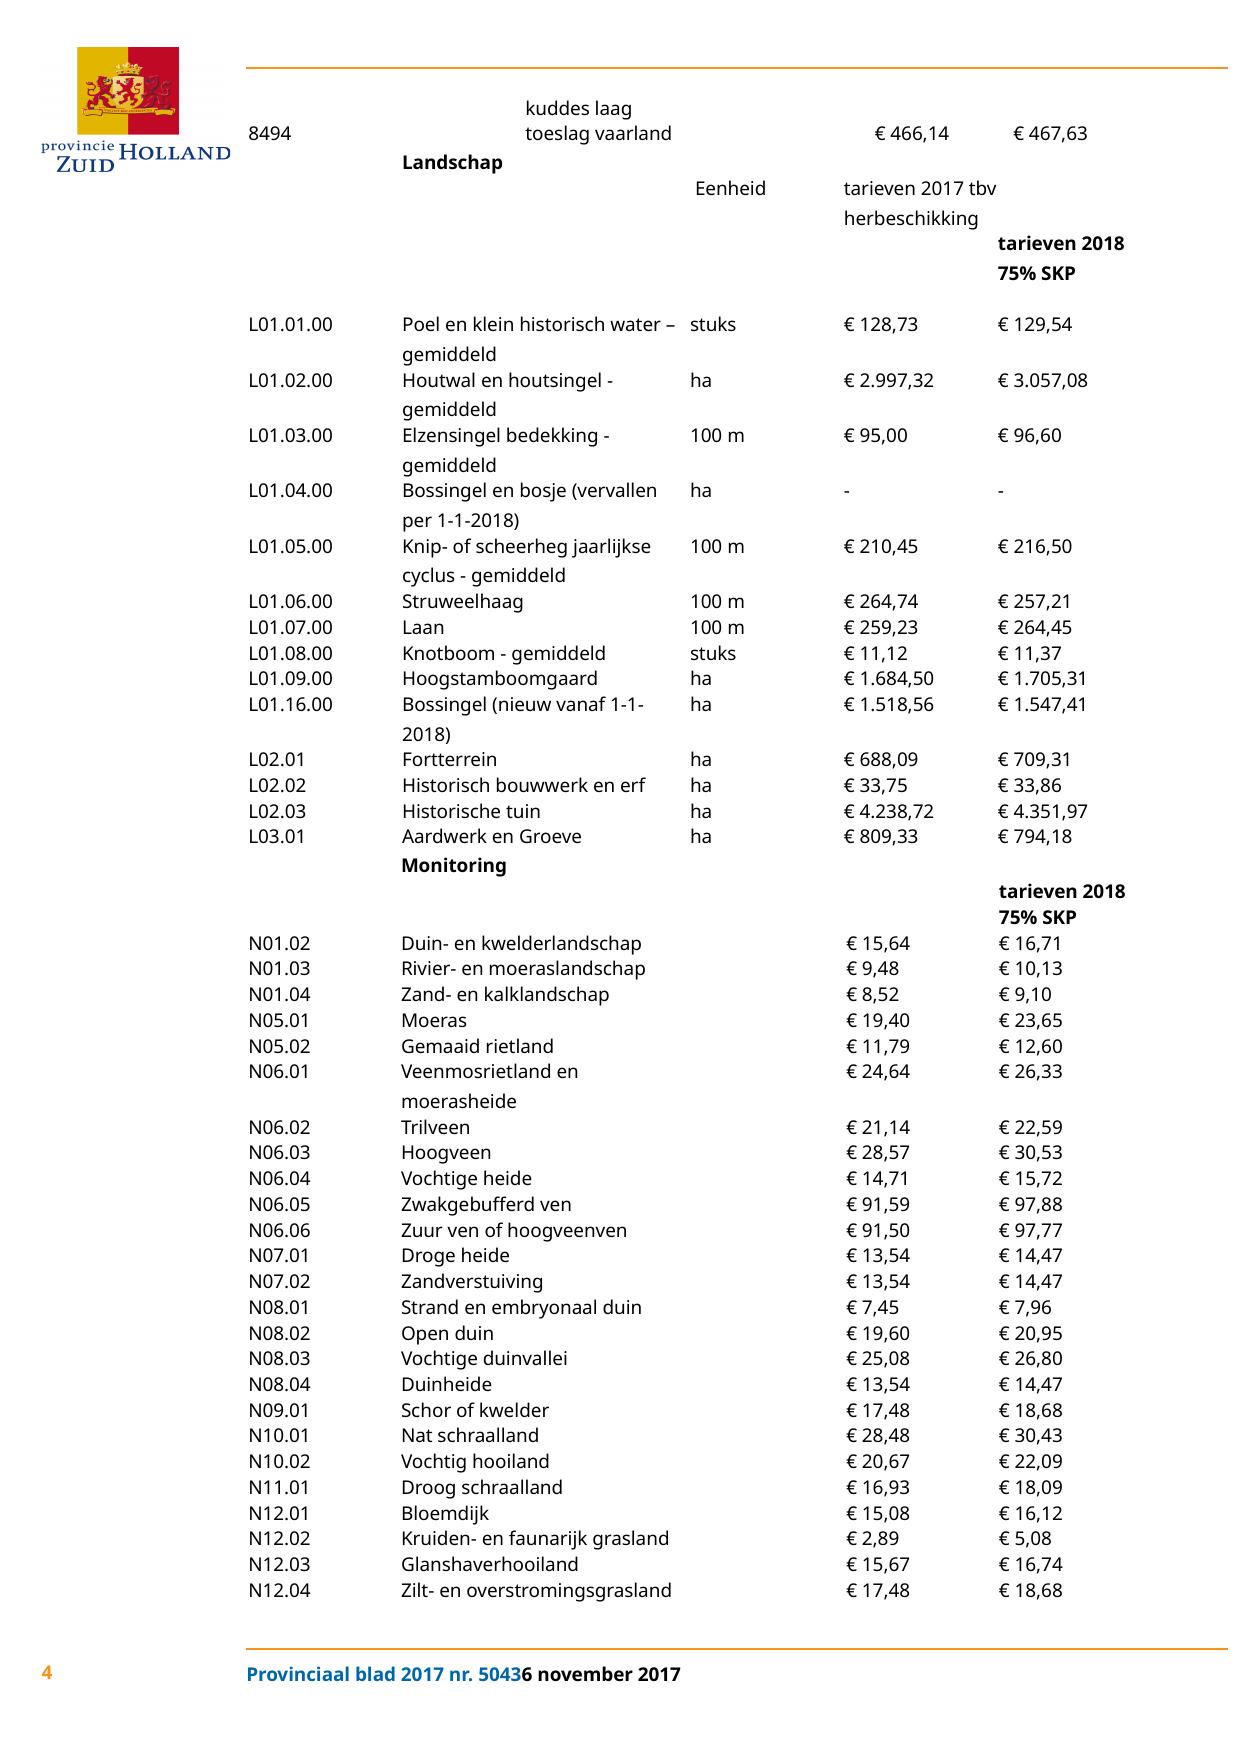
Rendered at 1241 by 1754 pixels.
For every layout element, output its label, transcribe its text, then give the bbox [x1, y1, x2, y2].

table_header Landschap [402, 150, 690, 175]
table_cell Droog schraalland [401, 1474, 693, 1500]
table_cell L01.07.00 [248, 614, 402, 640]
table_cell Zandverstuiving [401, 1268, 693, 1294]
table_cell Schor of kwelder [401, 1397, 693, 1423]
table_cell € 9,10 [999, 981, 1152, 1007]
table_cell ha [690, 367, 844, 422]
table_cell L01.08.00 [248, 640, 402, 665]
table_cell [402, 231, 690, 286]
table_cell € 95,00 [844, 422, 998, 478]
table_cell € 13,54 [846, 1243, 999, 1268]
table_cell € 7,45 [846, 1294, 999, 1320]
table_cell € 9,48 [846, 956, 999, 981]
table_cell [693, 1294, 846, 1320]
table_cell [693, 1217, 846, 1242]
table_cell N07.02 [248, 1268, 401, 1294]
table_cell L03.01 [248, 824, 402, 849]
table_cell € 97,88 [999, 1191, 1152, 1217]
table_cell N08.02 [248, 1320, 401, 1345]
table_cell Struweelhaag [402, 588, 690, 614]
table_cell toeslag vaarland [525, 121, 736, 146]
table_cell N06.05 [248, 1191, 401, 1217]
table_cell € 20,67 [846, 1448, 999, 1474]
table_cell Zand- en kalklandschap [401, 981, 693, 1007]
table_cell 8494 [248, 121, 387, 146]
table_cell N06.02 [248, 1114, 401, 1139]
table_cell € 28,57 [846, 1140, 999, 1165]
table_cell € 14,47 [999, 1268, 1152, 1294]
table_cell [693, 1268, 846, 1294]
table_cell tarieven 2018 75% SKP [998, 231, 1152, 286]
table_cell Vochtige duinvallei [401, 1345, 693, 1371]
table_cell L01.06.00 [248, 588, 402, 614]
table_cell [1013, 95, 1152, 121]
table_cell - [844, 478, 998, 533]
table_cell € 18,09 [999, 1474, 1152, 1500]
table_cell € 11,12 [844, 640, 998, 665]
table_cell Historische tuin [402, 798, 690, 824]
table_cell N06.04 [248, 1165, 401, 1191]
table_cell € 23,65 [999, 1007, 1152, 1033]
table_cell L01.03.00 [248, 422, 402, 478]
table_cell [693, 1243, 846, 1268]
table_cell N08.01 [248, 1294, 401, 1320]
table_cell € 24,64 [846, 1059, 999, 1114]
table_cell [736, 95, 874, 121]
table_header [248, 853, 401, 878]
table_cell [693, 1320, 846, 1345]
table_cell [693, 981, 846, 1007]
table_cell [387, 95, 525, 121]
table_cell 100 m [690, 533, 844, 588]
table_cell € 15,08 [846, 1500, 999, 1526]
table_cell L01.09.00 [248, 665, 402, 691]
table_cell [402, 286, 690, 312]
table_cell € 97,77 [999, 1217, 1152, 1242]
table_cell € 25,08 [846, 1345, 999, 1371]
table_cell [248, 231, 402, 286]
table_cell € 1.705,31 [998, 665, 1152, 691]
table_cell € 2.997,32 [844, 367, 998, 422]
table_cell Zwakgebufferd ven [401, 1191, 693, 1217]
table_cell Droge heide [401, 1243, 693, 1268]
table_cell ha [690, 478, 844, 533]
table_cell [846, 879, 999, 904]
table_cell [690, 231, 844, 286]
table_cell € 16,93 [846, 1474, 999, 1500]
table_cell [693, 1371, 846, 1397]
table_cell [693, 1140, 846, 1165]
table_cell Hoogveen [401, 1140, 693, 1165]
table_cell € 467,63 [1013, 121, 1152, 146]
table_cell € 96,60 [998, 422, 1152, 478]
table_cell Open duin [401, 1320, 693, 1345]
table_cell € 2,89 [846, 1526, 999, 1551]
table_cell € 257,21 [998, 588, 1152, 614]
table_cell N06.01 [248, 1059, 401, 1114]
table_cell € 91,50 [846, 1217, 999, 1242]
table_cell N12.03 [248, 1551, 401, 1577]
table_cell Bossingel (nieuw vanaf 1-1-2018) [402, 691, 690, 746]
table_cell € 15,67 [846, 1551, 999, 1577]
table_cell Strand en embryonaal duin [401, 1294, 693, 1320]
table_cell ha [690, 746, 844, 772]
table_cell L01.04.00 [248, 478, 402, 533]
table_cell € 466,14 [875, 121, 1013, 146]
table_cell L02.03 [248, 798, 402, 824]
table_cell Vochtige heide [401, 1165, 693, 1191]
table_cell € 91,59 [846, 1191, 999, 1217]
table_cell € 11,79 [846, 1033, 999, 1058]
table_cell € 14,71 [846, 1165, 999, 1191]
table_cell N12.02 [248, 1526, 401, 1551]
table_cell € 13,54 [846, 1268, 999, 1294]
table_cell € 14,47 [999, 1243, 1152, 1268]
table_header [248, 150, 402, 175]
table_cell [693, 1577, 846, 1603]
table_cell € 14,47 [999, 1371, 1152, 1397]
table_cell ha [690, 798, 844, 824]
table_cell Kruiden- en faunarijk grasland [401, 1526, 693, 1551]
table_cell € 28,48 [846, 1423, 999, 1448]
table_cell € 18,68 [999, 1397, 1152, 1423]
table_cell N05.02 [248, 1033, 401, 1058]
table_cell ha [690, 691, 844, 746]
table_cell Hoogstamboomgaard [402, 665, 690, 691]
table_header [690, 150, 844, 175]
table_cell € 21,14 [846, 1114, 999, 1139]
table_cell Knotboom - gemiddeld [402, 640, 690, 665]
table_cell Nat schraalland [401, 1423, 693, 1448]
table_cell Knip- of scheerheg jaarlijkse cyclus - gemiddeld [402, 533, 690, 588]
table_cell [693, 956, 846, 981]
table_cell € 17,48 [846, 1577, 999, 1603]
table_cell [693, 1191, 846, 1217]
table_cell € 30,53 [999, 1140, 1152, 1165]
table_cell tarieven 2017 tbv herbeschikking [844, 175, 998, 231]
table_cell € 129,54 [998, 312, 1152, 367]
table_cell [693, 1500, 846, 1526]
table_cell € 1.684,50 [844, 665, 998, 691]
table_cell [693, 879, 846, 904]
table_cell [693, 904, 846, 930]
table_cell 100 m [690, 422, 844, 478]
table_cell Poel en klein historisch water – gemiddeld [402, 312, 690, 367]
table_cell N10.01 [248, 1423, 401, 1448]
table_cell € 688,09 [844, 746, 998, 772]
table_cell € 794,18 [998, 824, 1152, 849]
table_cell L01.05.00 [248, 533, 402, 588]
table_cell € 4.351,97 [998, 798, 1152, 824]
table_cell € 15,64 [846, 930, 999, 956]
table_cell Duin- en kwelderlandschap [401, 930, 693, 956]
table_cell tarieven 2018 [999, 879, 1152, 904]
table_cell € 809,33 [844, 824, 998, 849]
table_cell [844, 231, 998, 286]
table_cell [693, 1397, 846, 1423]
table_cell € 22,59 [999, 1114, 1152, 1139]
table_cell € 13,54 [846, 1371, 999, 1397]
table_cell Fortterrein [402, 746, 690, 772]
table_cell L02.02 [248, 772, 402, 798]
picture [41, 47, 231, 172]
table_header Monitoring [401, 853, 693, 878]
table_cell N10.02 [248, 1448, 401, 1474]
table_cell [693, 1059, 846, 1114]
table_cell [248, 95, 387, 121]
table_cell € 16,74 [999, 1551, 1152, 1577]
table_cell Gemaaid rietland [401, 1033, 693, 1058]
table_cell L02.01 [248, 746, 402, 772]
table_cell [844, 286, 998, 312]
table_cell [693, 930, 846, 956]
table_cell € 15,72 [999, 1165, 1152, 1191]
table_cell € 128,73 [844, 312, 998, 367]
table_cell ha [690, 772, 844, 798]
table_cell [693, 1165, 846, 1191]
table_cell [693, 1551, 846, 1577]
table_cell [846, 904, 999, 930]
table_cell N01.03 [248, 956, 401, 981]
table_header [998, 150, 1152, 175]
table_cell Glanshaverhooiland [401, 1551, 693, 1577]
table_cell [693, 1448, 846, 1474]
table_cell [402, 175, 690, 231]
table_cell € 19,40 [846, 1007, 999, 1033]
table_cell N06.03 [248, 1140, 401, 1165]
table_cell - [998, 478, 1152, 533]
table_cell L01.16.00 [248, 691, 402, 746]
table_cell Aardwerk en Groeve [402, 824, 690, 849]
table_header [846, 853, 999, 878]
table_cell [690, 286, 844, 312]
table_cell € 33,86 [998, 772, 1152, 798]
table_cell € 30,43 [999, 1423, 1152, 1448]
table_cell [693, 1526, 846, 1551]
table_cell Zuur ven of hoogveenven [401, 1217, 693, 1242]
table_cell 100 m [690, 614, 844, 640]
table_cell Zilt- en overstromingsgrasland [401, 1577, 693, 1603]
table_cell Moeras [401, 1007, 693, 1033]
table_cell N08.03 [248, 1345, 401, 1371]
table_cell € 4.238,72 [844, 798, 998, 824]
table_cell [693, 1114, 846, 1139]
table_cell € 264,74 [844, 588, 998, 614]
table_cell [387, 121, 525, 146]
table_cell Historisch bouwwerk en erf [402, 772, 690, 798]
table_cell [248, 175, 402, 231]
table_cell [248, 286, 402, 312]
table_cell N07.01 [248, 1243, 401, 1268]
table_cell € 10,13 [999, 956, 1152, 981]
table_cell N09.01 [248, 1397, 401, 1423]
table_cell N01.04 [248, 981, 401, 1007]
table_cell Houtwal en houtsingel - gemiddeld [402, 367, 690, 422]
table_cell L01.01.00 [248, 312, 402, 367]
table_cell N11.01 [248, 1474, 401, 1500]
table_cell € 18,68 [999, 1577, 1152, 1603]
table_cell 75% SKP [999, 904, 1152, 930]
table_cell Laan [402, 614, 690, 640]
table_cell Bloemdijk [401, 1500, 693, 1526]
table_header [999, 853, 1152, 878]
table_cell € 19,60 [846, 1320, 999, 1345]
table_cell [401, 904, 693, 930]
table_cell € 20,95 [999, 1320, 1152, 1345]
table_cell [998, 175, 1152, 231]
table_cell Trilveen [401, 1114, 693, 1139]
table_header [693, 853, 846, 878]
table_cell € 1.547,41 [998, 691, 1152, 746]
table_cell [693, 1345, 846, 1371]
table_cell Elzensingel bedekking - gemiddeld [402, 422, 690, 478]
table_cell € 259,23 [844, 614, 998, 640]
table_cell stuks [690, 312, 844, 367]
table_cell ha [690, 824, 844, 849]
table_cell [248, 879, 401, 904]
table_cell € 33,75 [844, 772, 998, 798]
table_cell N12.04 [248, 1577, 401, 1603]
table_cell € 8,52 [846, 981, 999, 1007]
table_cell [248, 904, 401, 930]
table_cell N06.06 [248, 1217, 401, 1242]
table_cell € 16,12 [999, 1500, 1152, 1526]
table_header [844, 150, 998, 175]
table_cell € 26,80 [999, 1345, 1152, 1371]
table_cell L01.02.00 [248, 367, 402, 422]
table_cell Veenmosrietland en moerasheide [401, 1059, 693, 1114]
table_cell [693, 1474, 846, 1500]
table_cell € 3.057,08 [998, 367, 1152, 422]
table_cell [401, 879, 693, 904]
table_cell N01.02 [248, 930, 401, 956]
table_cell Duinheide [401, 1371, 693, 1397]
table_cell € 210,45 [844, 533, 998, 588]
table_cell € 16,71 [999, 930, 1152, 956]
table_cell kuddes laag [525, 95, 736, 121]
table_cell [693, 1423, 846, 1448]
table_cell 100 m [690, 588, 844, 614]
table_cell € 12,60 [999, 1033, 1152, 1058]
table_cell Rivier- en moeraslandschap [401, 956, 693, 981]
table_cell € 5,08 [999, 1526, 1152, 1551]
table_cell Vochtig hooiland [401, 1448, 693, 1474]
table_cell N12.01 [248, 1500, 401, 1526]
table_cell ha [690, 665, 844, 691]
table_cell € 1.518,56 [844, 691, 998, 746]
table_cell € 11,37 [998, 640, 1152, 665]
table_cell € 17,48 [846, 1397, 999, 1423]
table_cell stuks [690, 640, 844, 665]
table_cell € 22,09 [999, 1448, 1152, 1474]
table_cell € 709,31 [998, 746, 1152, 772]
table_cell € 264,45 [998, 614, 1152, 640]
table_cell N05.01 [248, 1007, 401, 1033]
table_cell N08.04 [248, 1371, 401, 1397]
table_cell [875, 95, 1013, 121]
table_cell Eenheid [690, 175, 844, 231]
table_cell [693, 1033, 846, 1058]
table_cell [736, 121, 874, 146]
table_cell € 216,50 [998, 533, 1152, 588]
table_cell Bossingel en bosje (vervallen per 1-1-2018) [402, 478, 690, 533]
table_cell [998, 286, 1152, 312]
table_cell € 7,96 [999, 1294, 1152, 1320]
table_cell [693, 1007, 846, 1033]
table_cell € 26,33 [999, 1059, 1152, 1114]
